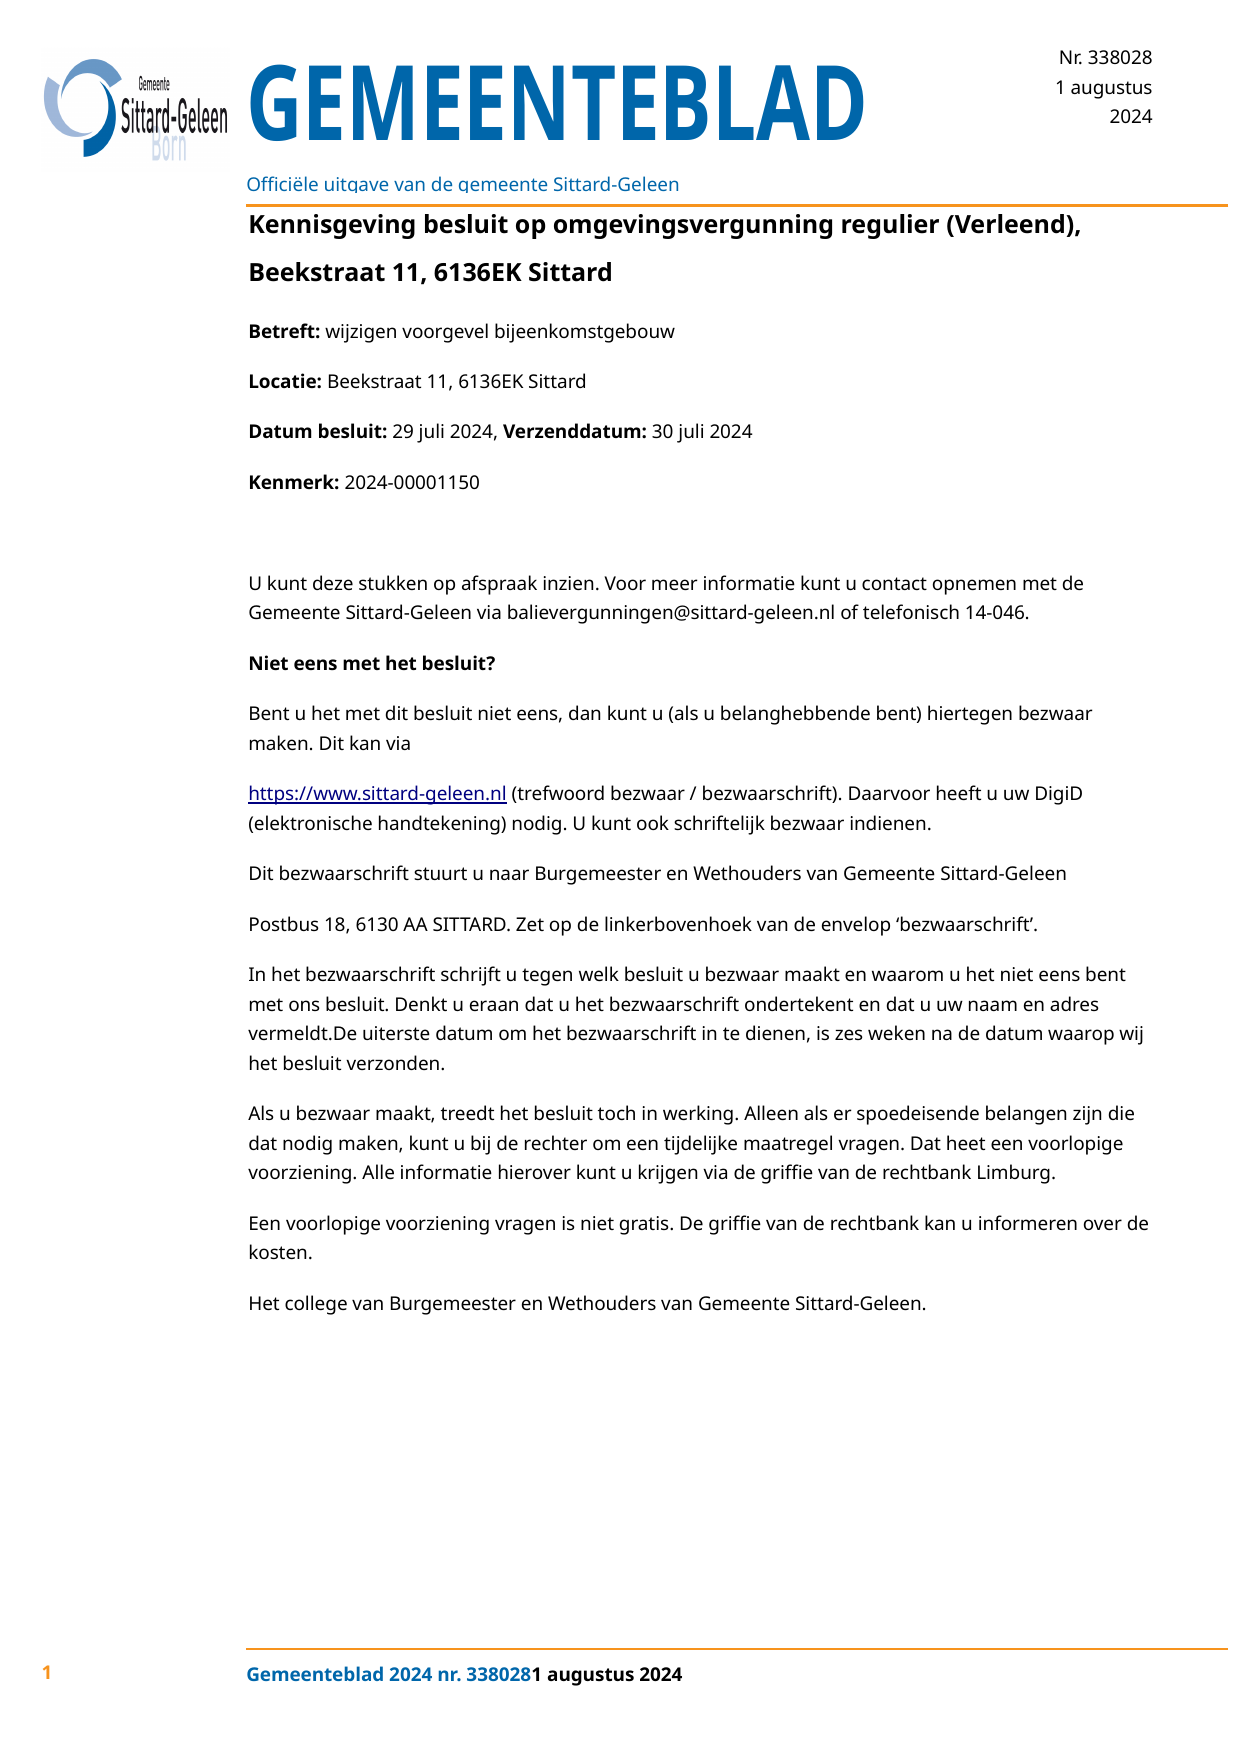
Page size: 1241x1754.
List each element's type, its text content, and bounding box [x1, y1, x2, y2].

text Postbus 18, 6130 AA SITTARD. Zet op de linkerbovenhoek van de envelop ‘bezwaarschrift’. [248, 911, 1152, 937]
text Niet eens met het besluit? [248, 650, 1152, 676]
text Kennisgeving besluit op omgevingsvergunning regulier (Verleend), Beekstraat 11, 6136EK Sittard [248, 207, 1152, 288]
picture [41, 47, 231, 172]
text In het bezwaarschrift schrijft u tegen welk besluit u bezwaar maakt en waarom u het niet eens bent met ons besluit. Denkt u eraan dat u het bezwaarschrift ondertekent en dat u uw naam en adres vermeldt.De uiterste datum om het bezwaarschrift in te dienen, is zes weken na de datum waarop wij het besluit verzonden. [248, 961, 1152, 1076]
text Als u bezwaar maakt, treedt het besluit toch in werking. Alleen als er spoedeisende belangen zijn die dat nodig maken, kunt u bij de rechter om een tijdelijke maatregel vragen. Dat heet een voorlopige voorziening. Alle informatie hierover kunt u krijgen via de griffie van de rechtbank Limburg. [248, 1100, 1152, 1185]
text Locatie: Beekstraat 11, 6136EK Sittard [248, 368, 1152, 394]
text Een voorlopige voorziening vragen is niet gratis. De griffie van de rechtbank kan u informeren over de kosten. [248, 1210, 1152, 1265]
text Betreft: wijzigen voorgevel bijeenkomstgebouw [248, 318, 1152, 344]
text Kenmerk: 2024-00001150 [248, 469, 1152, 495]
text U kunt deze stukken op afspraak inzien. Voor meer informatie kunt u contact opnemen met de Gemeente Sittard-Geleen via balievergunningen@sittard-geleen.nl of telefonisch 14-046. [248, 570, 1152, 625]
text Dit bezwaarschrift stuurt u naar Burgemeester en Wethouders van Gemeente Sittard-Geleen [248, 860, 1152, 886]
text Datum besluit: 29 juli 2024, Verzenddatum: 30 juli 2024 [248, 419, 1152, 444]
text Bent u het met dit besluit niet eens, dan kunt u (als u belanghebbende bent) hiertegen bezwaar maken. Dit kan via [248, 700, 1152, 756]
text https://www.sittard-geleen.nl (trefwoord bezwaar / bezwaarschrift). Daarvoor heeft u uw DigiD (elektronische handtekening) nodig. U kunt ook schriftelijk bezwaar indienen. [248, 780, 1152, 836]
text Het college van Burgemeester en Wethouders van Gemeente Sittard-Geleen. [248, 1290, 1152, 1316]
